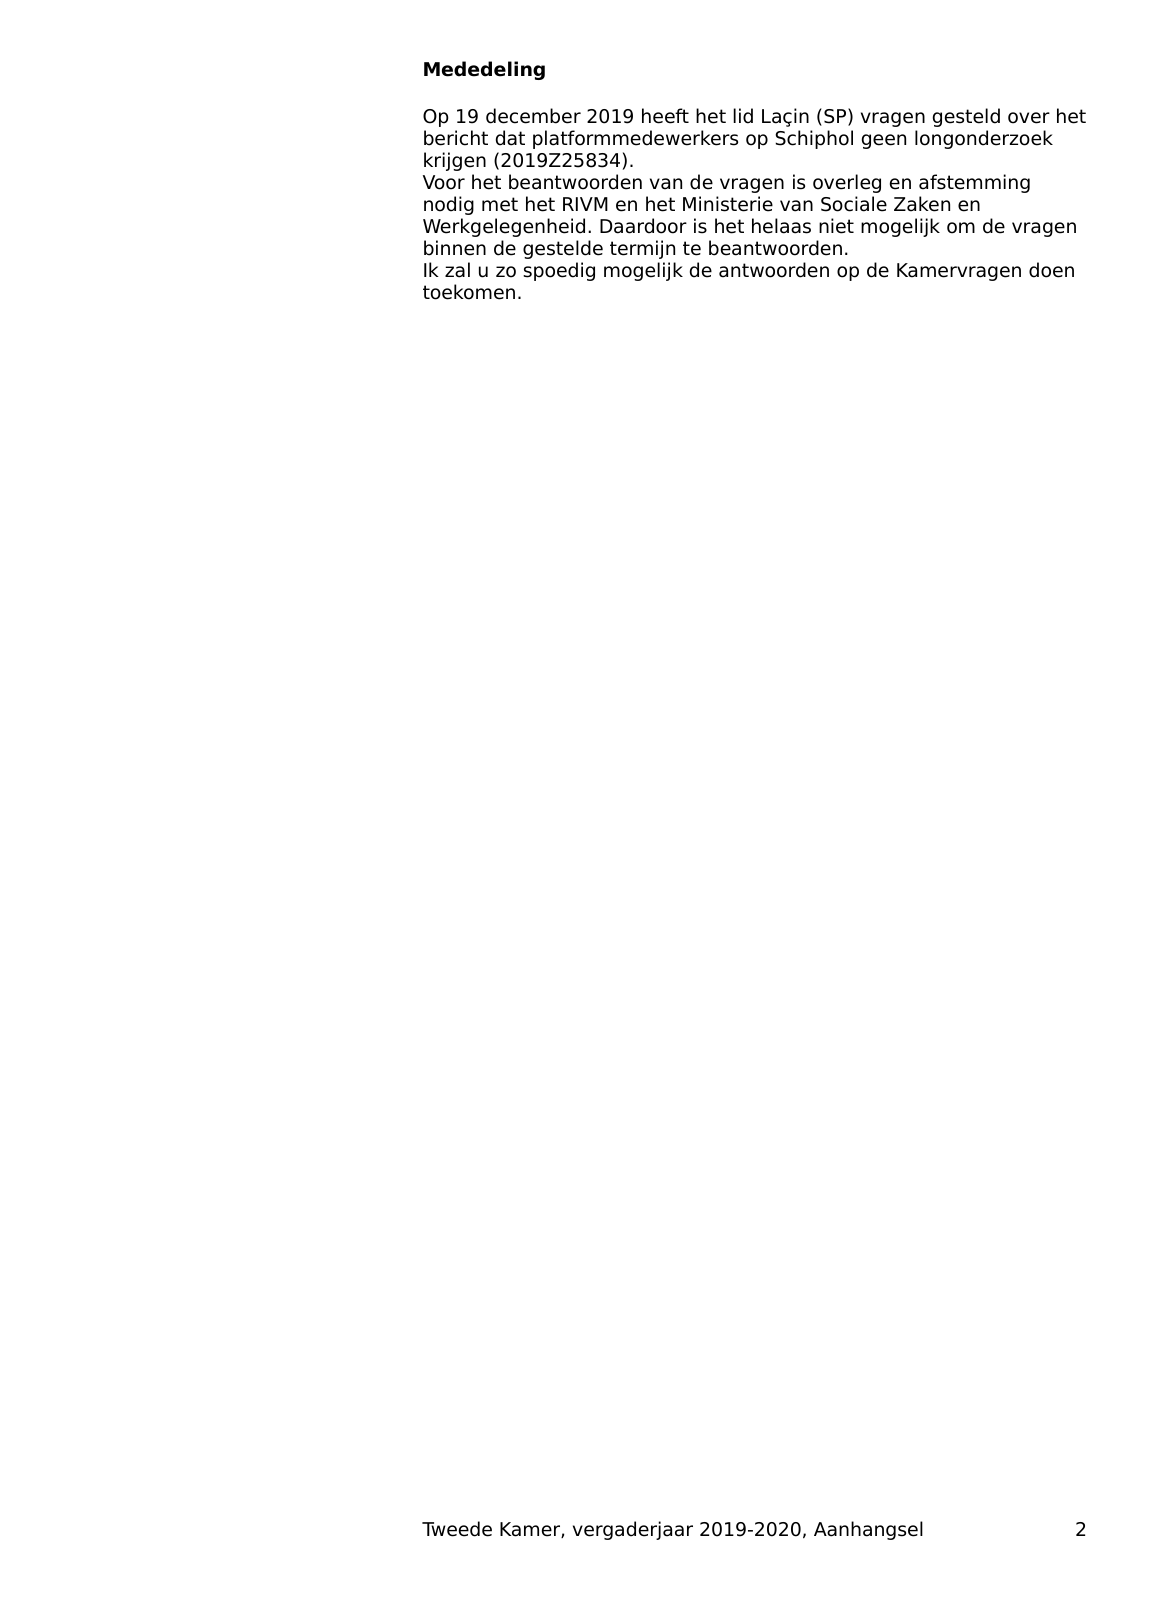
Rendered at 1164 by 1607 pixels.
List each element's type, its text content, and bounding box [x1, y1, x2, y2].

text Voor het beantwoorden van de vragen is overleg en afstemming nodig met het RIVM en het Ministerie van Sociale Zaken en Werkgelegenheid. Daardoor is het helaas niet mogelijk om de vragen binnen de gestelde termijn te beantwoorden. [422, 172, 1087, 260]
text Ik zal u zo spoedig mogelijk de antwoorden op de Kamervragen doen toekomen. [422, 260, 1087, 304]
text Op 19 december 2019 heeft het lid Laçin (SP) vragen gesteld over het bericht dat platformmedewerkers op Schiphol geen longonderzoek krijgen (2019Z25834). [422, 106, 1087, 172]
subtitle Mededeling [422, 59, 1087, 81]
